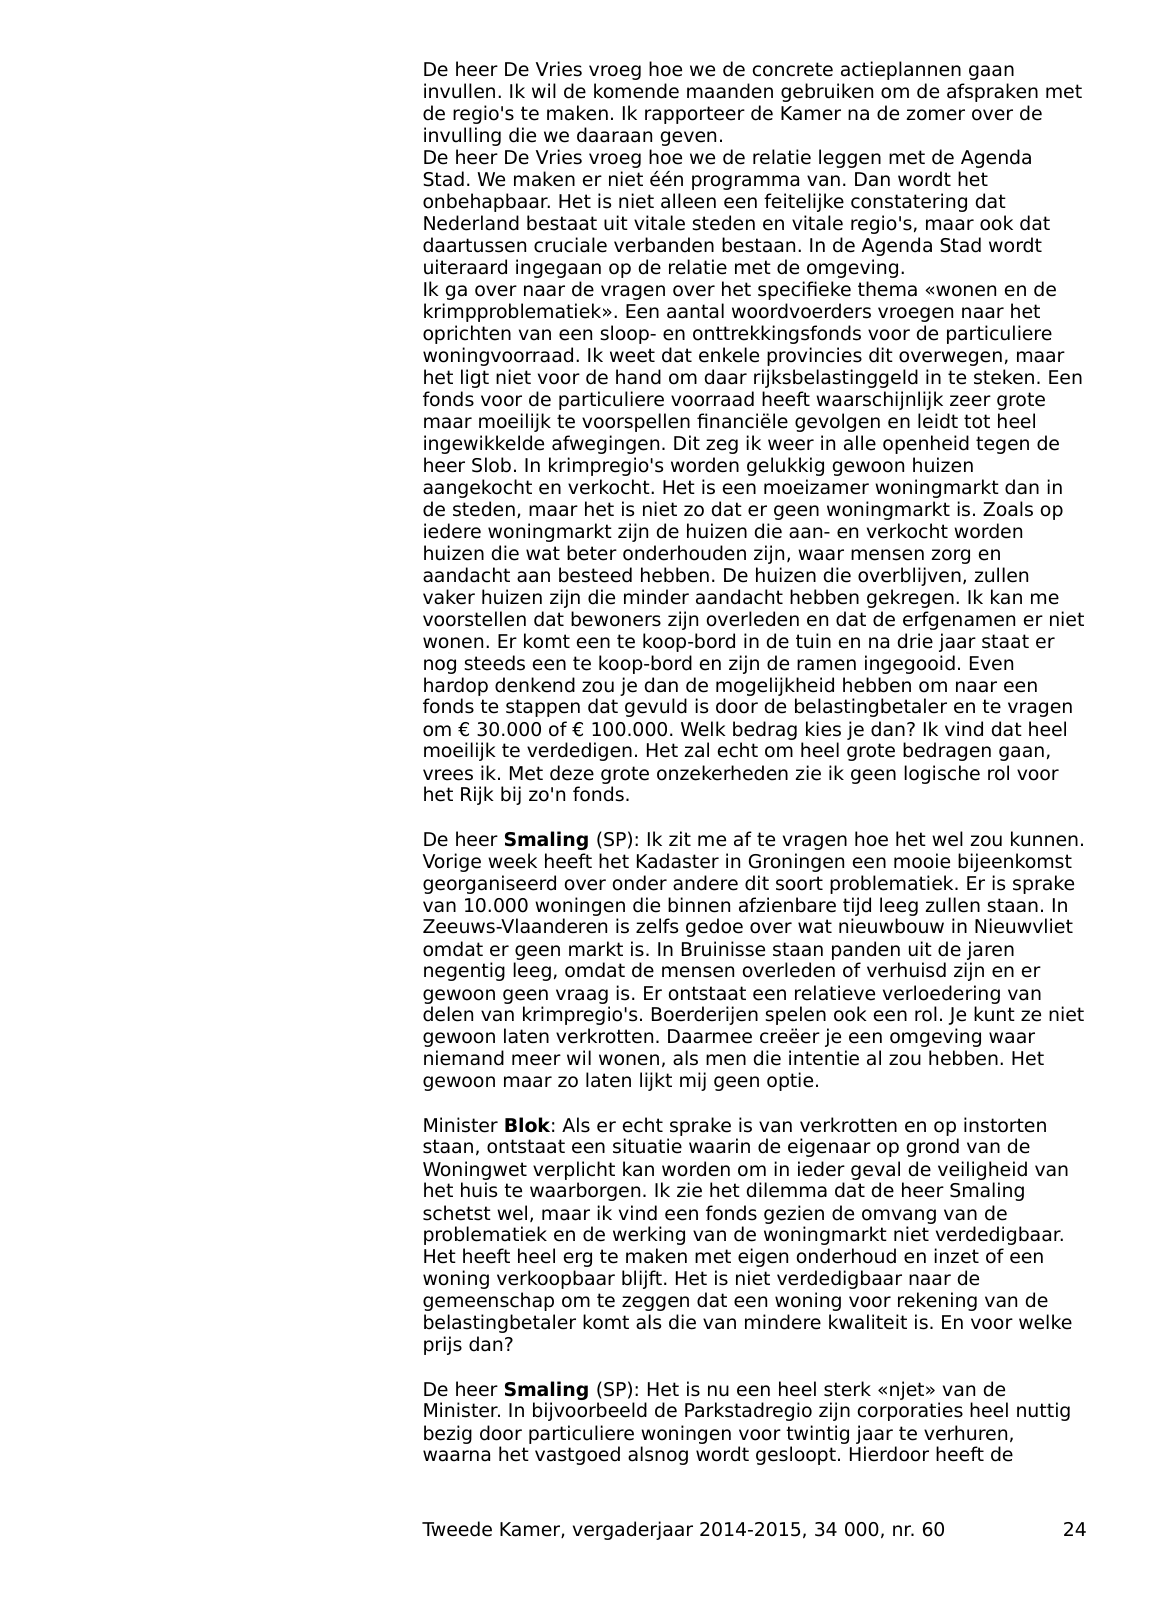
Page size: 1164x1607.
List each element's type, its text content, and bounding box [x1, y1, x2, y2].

text De heer Smaling (SP): Ik zit me af te vragen hoe het wel zou kunnen. Vorige week heeft het Kadaster in Groningen een mooie bijeenkomst georganiseerd over onder andere dit soort problematiek. Er is sprake van 10.000 woningen die binnen afzienbare tijd leeg zullen staan. In Zeeuws-Vlaanderen is zelfs gedoe over wat nieuwbouw in Nieuwvliet omdat er geen markt is. In Bruinisse staan panden uit de jaren negentig leeg, omdat de mensen overleden of verhuisd zijn en er gewoon geen vraag is. Er ontstaat een relatieve verloedering van delen van krimpregio's. Boerderijen spelen ook een rol. Je kunt ze niet gewoon laten verkrotten. Daarmee creëer je een omgeving waar niemand meer wil wonen, als men die intentie al zou hebben. Het gewoon maar zo laten lijkt mij geen optie. [422, 828, 1087, 1092]
text De heer Smaling (SP): Het is nu een heel sterk «njet» van de Minister. In bijvoorbeeld de Parkstadregio zijn corporaties heel nuttig bezig door particuliere woningen voor twintig jaar te verhuren, waarna het vastgoed alsnog wordt gesloopt. Hierdoor heeft de [422, 1378, 1087, 1466]
text De heer De Vries vroeg hoe we de concrete actieplannen gaan invullen. Ik wil de komende maanden gebruiken om de afspraken met de regio's te maken. Ik rapporteer de Kamer na de zomer over de invulling die we daaraan geven. [422, 59, 1087, 147]
text Minister Blok: Als er echt sprake is van verkrotten en op instorten staan, ontstaat een situatie waarin de eigenaar op grond van de Woningwet verplicht kan worden om in ieder geval de veiligheid van het huis te waarborgen. Ik zie het dilemma dat de heer Smaling schetst wel, maar ik vind een fonds gezien de omvang van de problematiek en de werking van de woningmarkt niet verdedigbaar. Het heeft heel erg te maken met eigen onderhoud en inzet of een woning verkoopbaar blijft. Het is niet verdedigbaar naar de gemeenschap om te zeggen dat een woning voor rekening van de belastingbetaler komt als die van mindere kwaliteit is. En voor welke prijs dan? [422, 1114, 1087, 1356]
text Ik ga over naar de vragen over het specifieke thema «wonen en de krimpproblematiek». Een aantal woordvoerders vroegen naar het oprichten van een sloop- en onttrekkingsfonds voor de particuliere woningvoorraad. Ik weet dat enkele provincies dit overwegen, maar het ligt niet voor de hand om daar rijksbelastinggeld in te steken. Een fonds voor de particuliere voorraad heeft waarschijnlijk zeer grote maar moeilijk te voorspellen financiële gevolgen en leidt tot heel ingewikkelde afwegingen. Dit zeg ik weer in alle openheid tegen de heer Slob. In krimpregio's worden gelukkig gewoon huizen aangekocht en verkocht. Het is een moeizamer woningmarkt dan in de steden, maar het is niet zo dat er geen woningmarkt is. Zoals op iedere woningmarkt zijn de huizen die aan- en verkocht worden huizen die wat beter onderhouden zijn, waar mensen zorg en aandacht aan besteed hebben. De huizen die overblijven, zullen vaker huizen zijn die minder aandacht hebben gekregen. Ik kan me voorstellen dat bewoners zijn overleden en dat de erfgenamen er niet wonen. Er komt een te koop-bord in de tuin en na drie jaar staat er nog steeds een te koop-bord en zijn de ramen ingegooid. Even hardop denkend zou je dan de mogelijkheid hebben om naar een fonds te stappen dat gevuld is door de belastingbetaler en te vragen om € 30.000 of € 100.000. Welk bedrag kies je dan? Ik vind dat heel moeilijk te verdedigen. Het zal echt om heel grote bedragen gaan, vrees ik. Met deze grote onzekerheden zie ik geen logische rol voor het Rijk bij zo'n fonds. [422, 279, 1087, 806]
text De heer De Vries vroeg hoe we de relatie leggen met de Agenda Stad. We maken er niet één programma van. Dan wordt het onbehapbaar. Het is niet alleen een feitelijke constatering dat Nederland bestaat uit vitale steden en vitale regio's, maar ook dat daartussen cruciale verbanden bestaan. In de Agenda Stad wordt uiteraard ingegaan op de relatie met de omgeving. [422, 147, 1087, 279]
